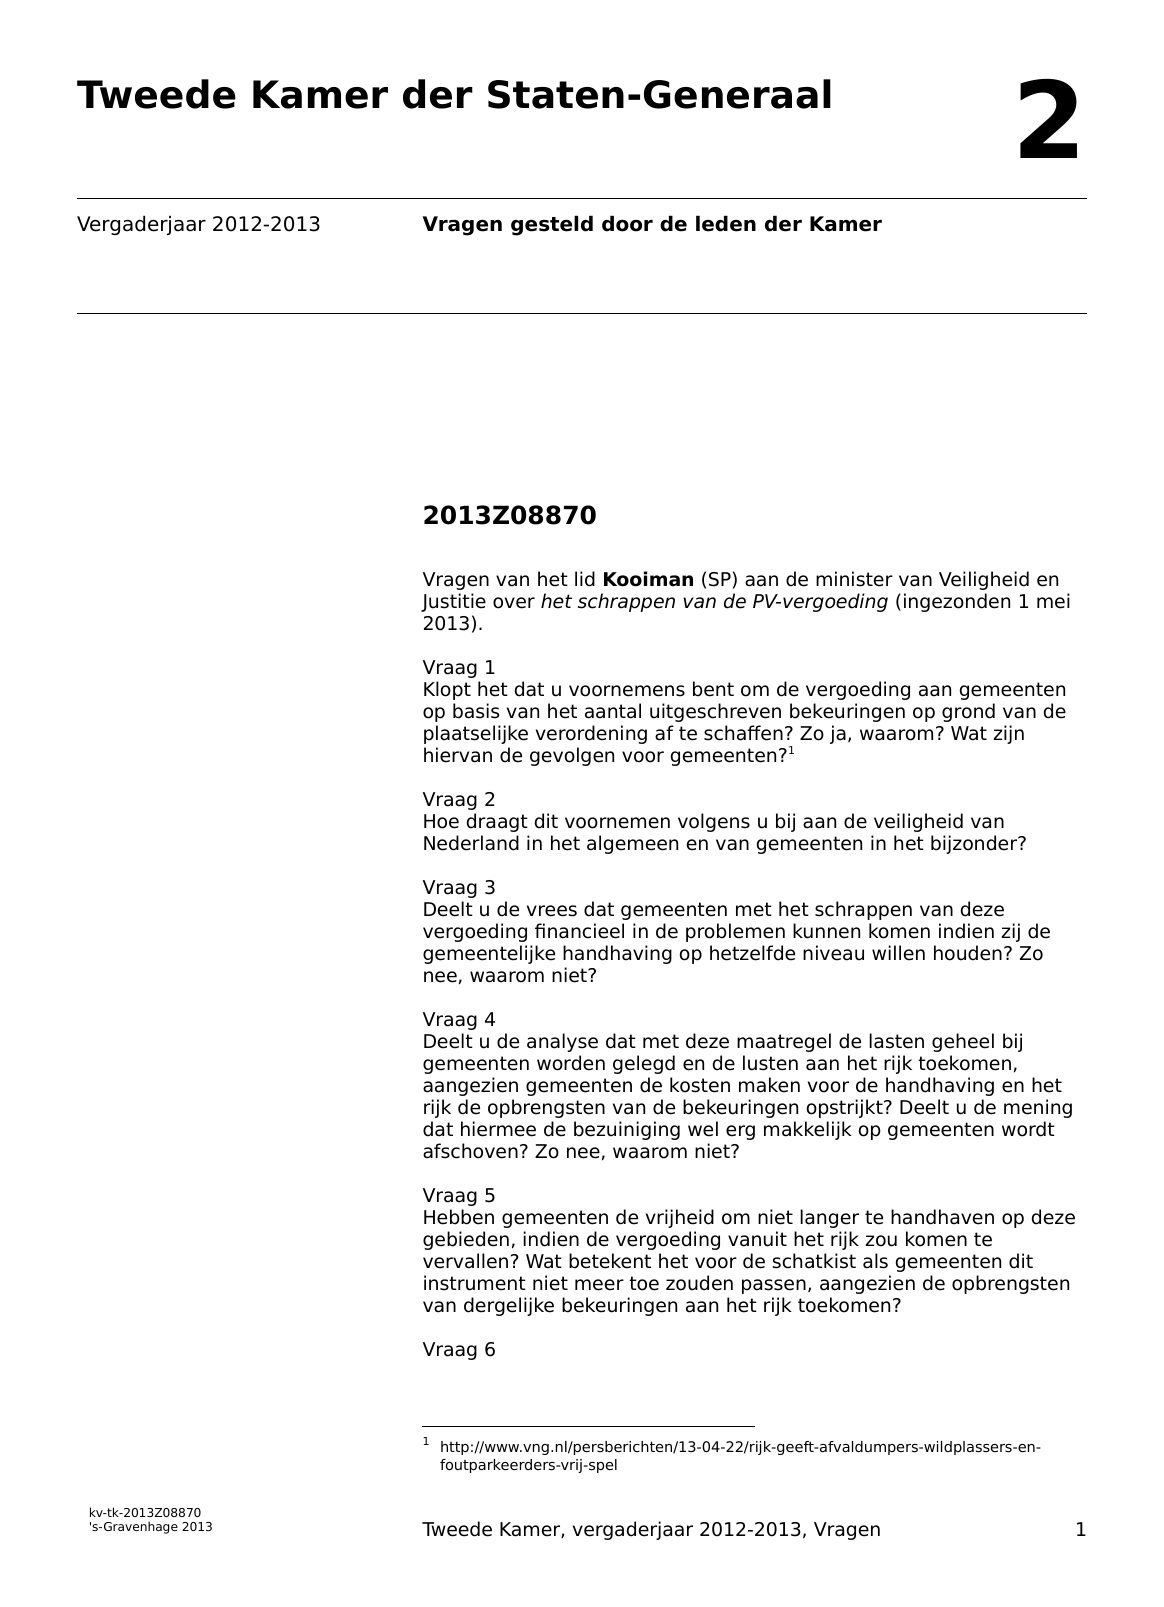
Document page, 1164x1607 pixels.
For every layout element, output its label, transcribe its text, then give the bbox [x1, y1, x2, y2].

text Hebben gemeenten de vrijheid om niet langer te handhaven op deze gebieden, indien de vergoeding vanuit het rijk zou komen te vervallen? Wat betekent het voor de schatkist als gemeenten dit instrument niet meer toe zouden passen, aangezien de opbrengsten van dergelijke bekeuringen aan het rijk toekomen? [422, 1207, 1087, 1317]
table_cell Vergaderjaar 2012-2013 [77, 199, 422, 313]
text Vraag 3 [422, 877, 1087, 899]
table_cell Vragen gesteld door de leden der Kamer [422, 199, 1087, 313]
text Vraag 6 [422, 1339, 1087, 1361]
text http://www.vng.nl/persberichten/13-04-22/rijk-geeft-afvaldumpers-wildplassers-en-foutparkeerders-vrij-spel [422, 1435, 1087, 1474]
table_header 2 [886, 59, 1087, 198]
table_header Tweede Kamer der Staten-Generaal [77, 59, 886, 198]
text 2013Z08870 [422, 501, 1087, 531]
text 's-Gravenhage 2013 [88, 1520, 323, 1534]
text Vraag 4 [422, 1009, 1087, 1031]
text Vraag 2 [422, 789, 1087, 811]
text Vraag 1 [422, 657, 1087, 679]
text Klopt het dat u voornemens bent om de vergoeding aan gemeenten op basis van het aantal uitgeschreven bekeuringen op grond van de plaatselijke verordening af te schaffen? Zo ja, waarom? Wat zijn hiervan de gevolgen voor gemeenten? [422, 679, 1087, 767]
text Deelt u de vrees dat gemeenten met het schrappen van deze vergoeding financieel in de problemen kunnen komen indien zij de gemeentelijke handhaving op hetzelfde niveau willen houden? Zo nee, waarom niet? [422, 899, 1087, 987]
text Vraag 5 [422, 1185, 1087, 1207]
text Hoe draagt dit voornemen volgens u bij aan de veiligheid van Nederland in het algemeen en van gemeenten in het bijzonder? [422, 811, 1087, 855]
text kv-tk-2013Z08870 [88, 1506, 323, 1520]
text Deelt u de analyse dat met deze maatregel de lasten geheel bij gemeenten worden gelegd en de lusten aan het rijk toekomen, aangezien gemeenten de kosten maken voor de handhaving en het rijk de opbrengsten van de bekeuringen opstrijkt? Deelt u de mening dat hiermee de bezuiniging wel erg makkelijk op gemeenten wordt afschoven? Zo nee, waarom niet? [422, 1031, 1087, 1163]
text Vragen van het lid Kooiman (SP) aan de minister van Veiligheid en Justitie over het schrappen van de PV-vergoeding (ingezonden 1 mei 2013). [422, 569, 1087, 635]
